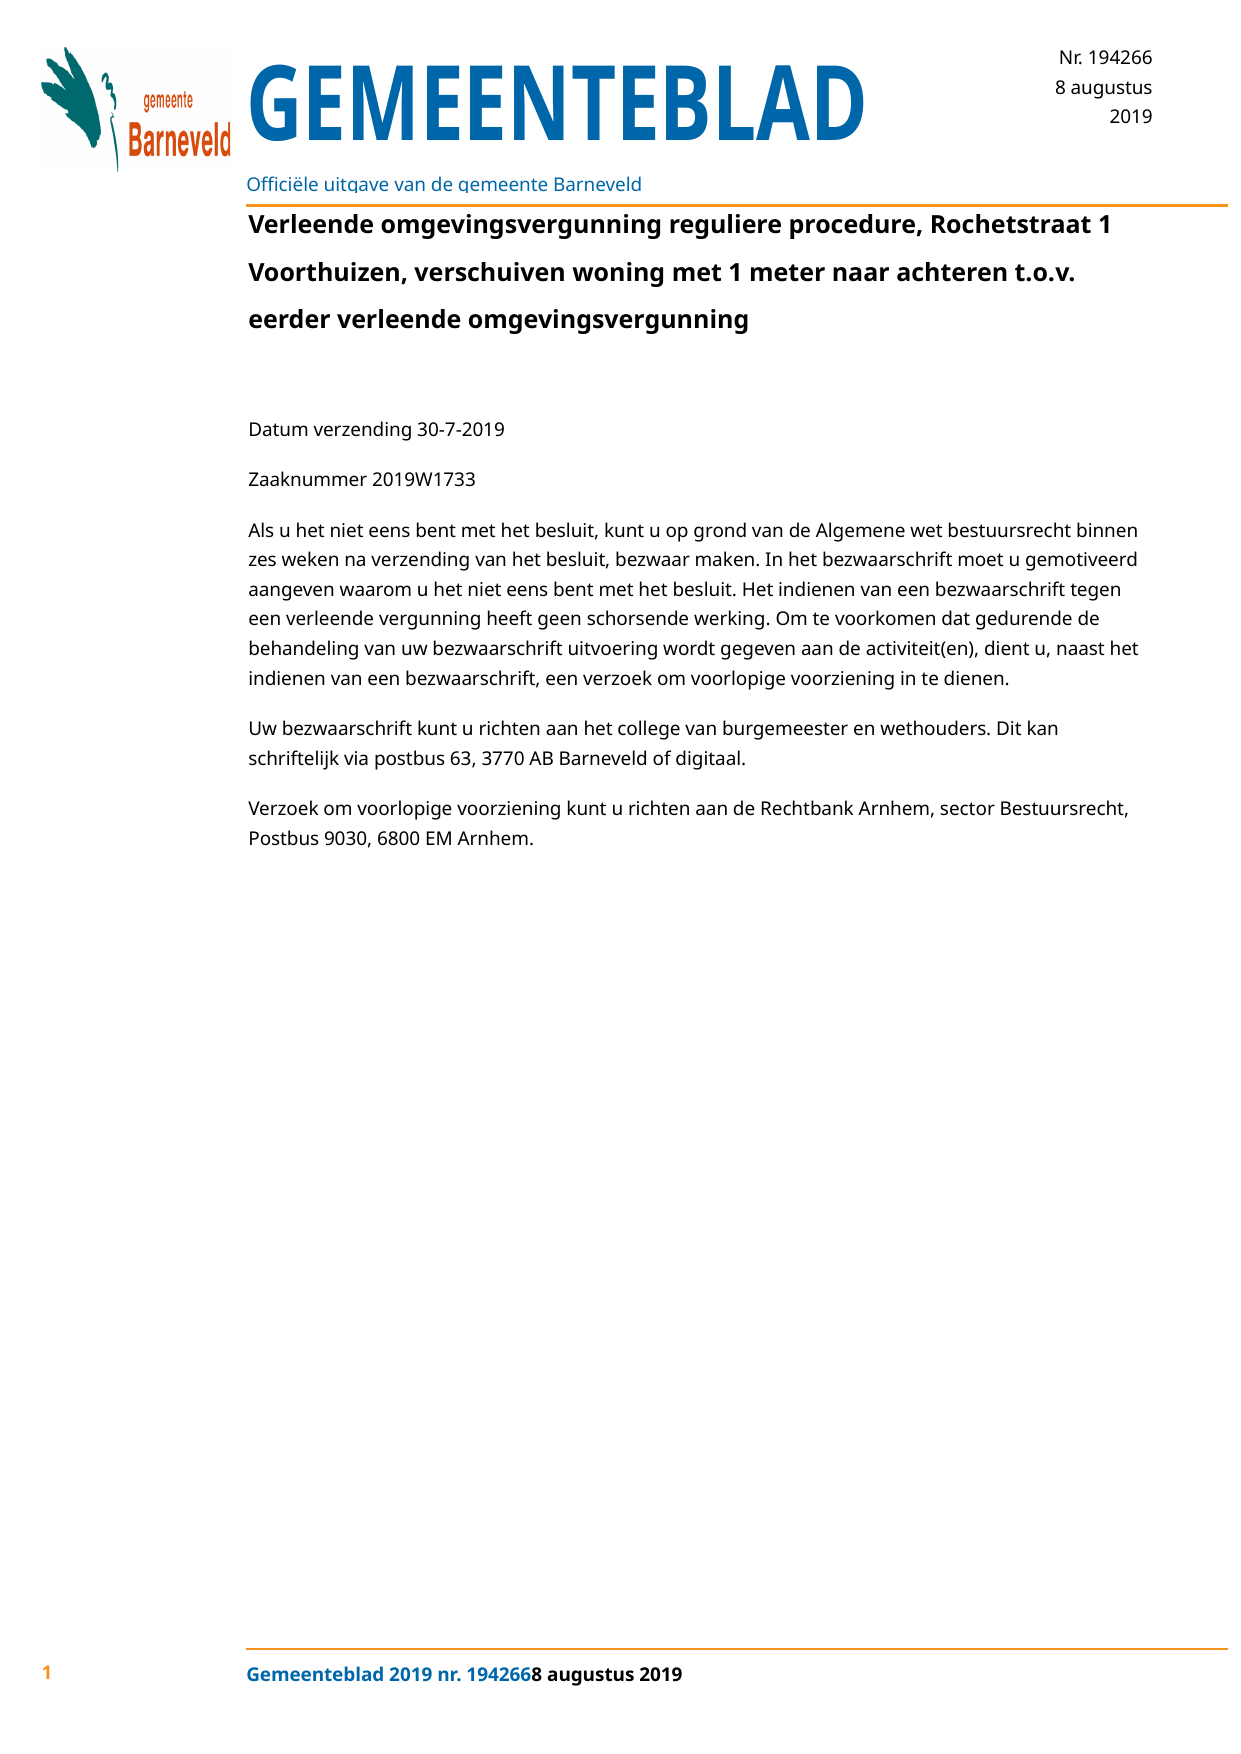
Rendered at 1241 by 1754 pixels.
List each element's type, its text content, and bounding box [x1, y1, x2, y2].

text Verzoek om voorlopige voorziening kunt u richten aan de Rechtbank Arnhem, sector Bestuursrecht, Postbus 9030, 6800 EM Arnhem. [248, 795, 1152, 850]
text Zaaknummer 2019W1733 [248, 466, 1152, 492]
text Als u het niet eens bent met het besluit, kunt u op grond van de Algemene wet bestuursrecht binnen zes weken na verzending van het besluit, bezwaar maken. In het bezwaarschrift moet u gemotiveerd aangeven waarom u het niet eens bent met het besluit. Het indienen van een bezwaarschrift tegen een verleende vergunning heeft geen schorsende werking. Om te voorkomen dat gedurende de behandeling van uw bezwaarschrift uitvoering wordt gegeven aan de activiteit(en), dient u, naast het indienen van een bezwaarschrift, een verzoek om voorlopige voorziening in te dienen. [248, 517, 1152, 690]
text Uw bezwaarschrift kunt u richten aan het college van burgemeester en wethouders. Dit kan schriftelijk via postbus 63, 3770 AB Barneveld of digitaal. [248, 715, 1152, 770]
text Datum verzending 30-7-2019 [248, 416, 1152, 442]
text Verleende omgevingsvergunning reguliere procedure, Rochetstraat 1 Voorthuizen, verschuiven woning met 1 meter naar achteren t.o.v. eerder verleende omgevingsvergunning [248, 207, 1152, 336]
picture [41, 47, 231, 172]
